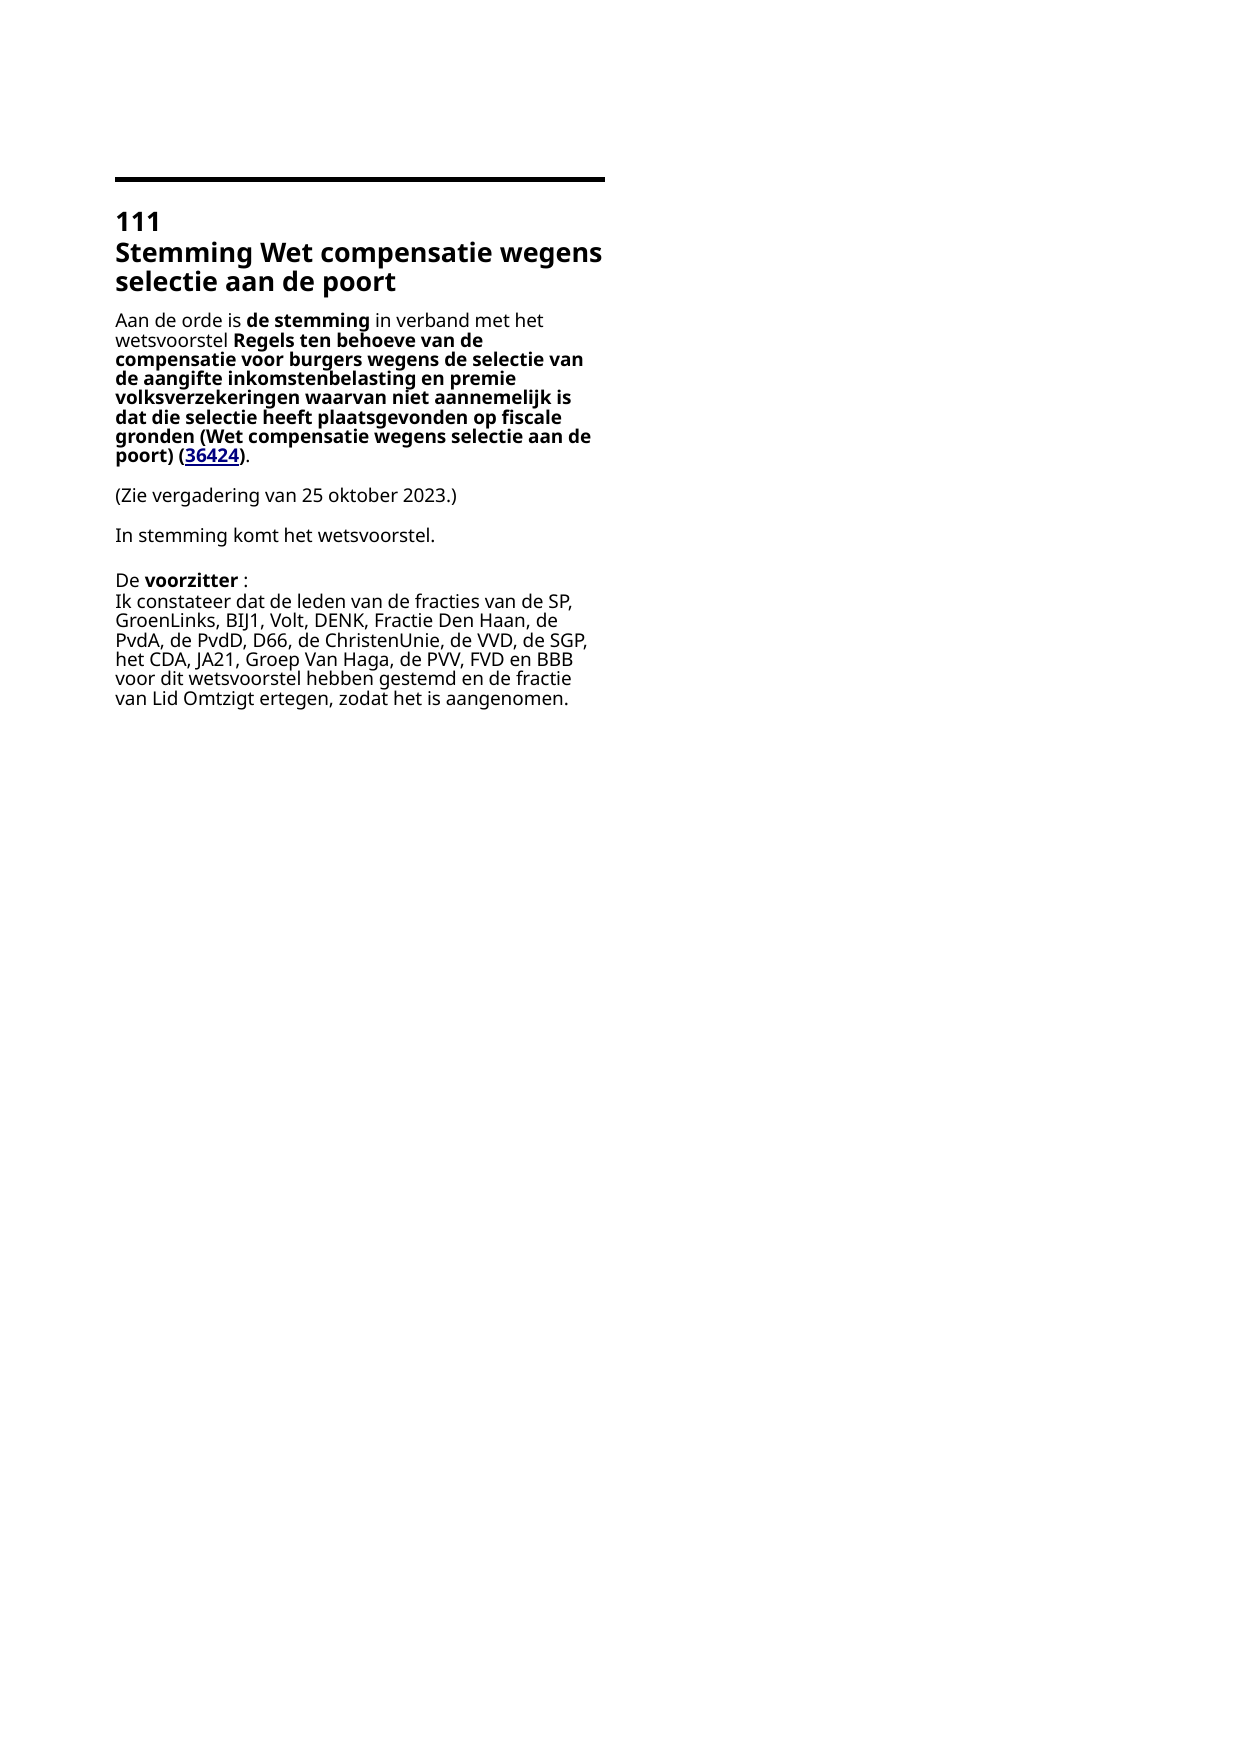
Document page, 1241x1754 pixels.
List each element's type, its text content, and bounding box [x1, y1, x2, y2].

text In stemming komt het wetsvoorstel. [115, 527, 605, 547]
text De voorzitter : [115, 567, 605, 593]
text Stemming Wet compensatie wegens selectie aan de poort [115, 239, 605, 312]
text Aan de orde is de stemming in verband met het wetsvoorstel Regels ten behoeve van de compensatie voor burgers wegens de selectie van de aangifte inkomstenbelasting en premie volksverzekeringen waarvan niet aannemelijk is dat die selectie heeft plaatsgevonden op fiscale gronden (Wet compensatie wegens selectie aan de poort) (36424). [115, 312, 605, 466]
text 111 [115, 203, 605, 239]
text (Zie vergadering van 25 oktober 2023.) [115, 487, 605, 506]
text Ik constateer dat de leden van de fracties van de SP, GroenLinks, BIJ1, Volt, DENK, Fractie Den Haan, de PvdA, de PvdD, D66, de ChristenUnie, de VVD, de SGP, het CDA, JA21, Groep Van Haga, de PVV, FVD en BBB voor dit wetsvoorstel hebben gestemd en de fractie van Lid Omtzigt ertegen, zodat het is aangenomen. [115, 593, 605, 709]
